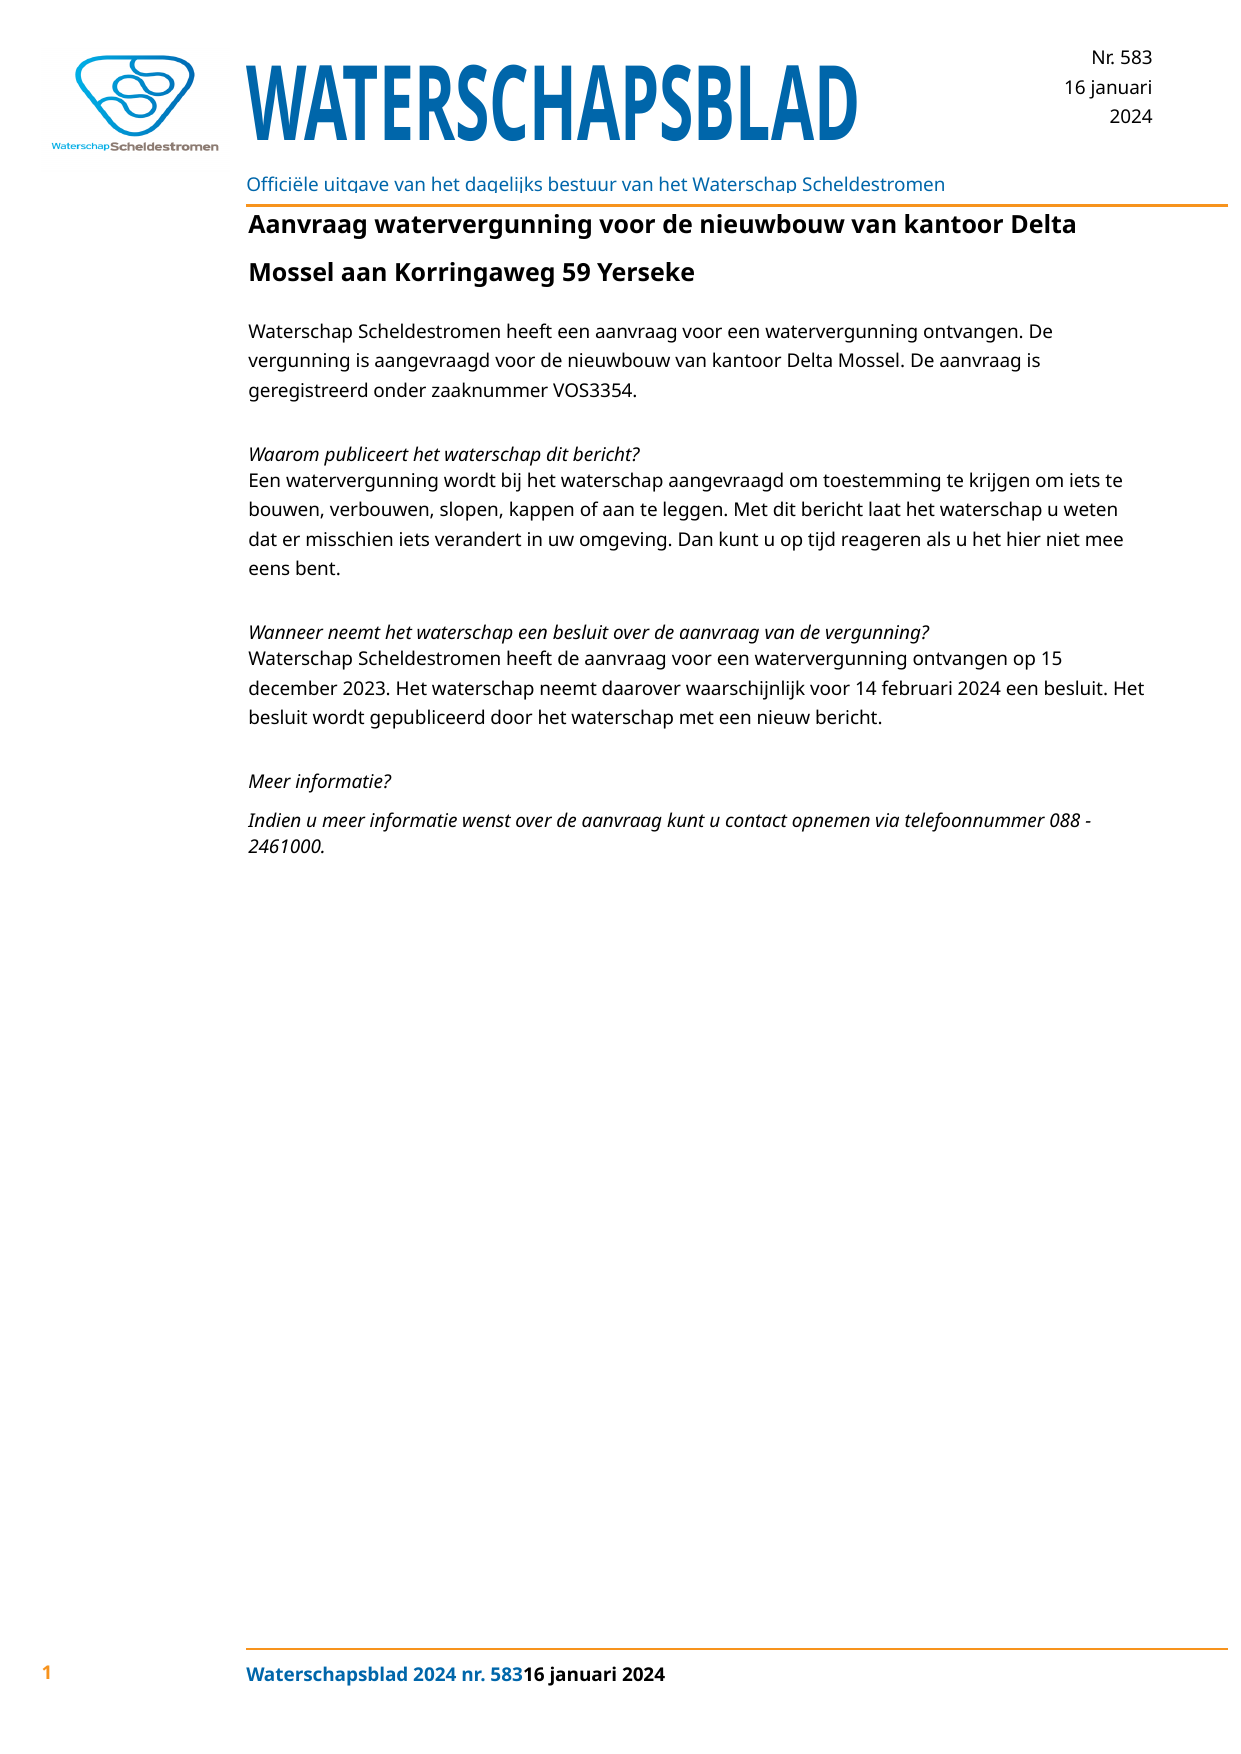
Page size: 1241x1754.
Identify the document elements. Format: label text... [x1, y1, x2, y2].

text Waterschap Scheldestromen heeft een aanvraag voor een watervergunning ontvangen. De vergunning is aangevraagd voor de nieuwbouw van kantoor Delta Mossel. De aanvraag is geregistreerd onder zaaknummer VOS3354. [248, 318, 1152, 403]
text Waarom publiceert het waterschap dit bericht? [248, 441, 1152, 467]
text Wanneer neemt het waterschap een besluit over de aanvraag van de vergunning? [248, 619, 1152, 645]
text Indien u meer informatie wenst over de aanvraag kunt u contact opnemen via telefoonnummer 088 - 2461000. [248, 808, 1152, 859]
picture [41, 47, 231, 172]
text Een watervergunning wordt bij het waterschap aangevraagd om toestemming te krijgen om iets te bouwen, verbouwen, slopen, kappen of aan te leggen. Met dit bericht laat het waterschap u weten dat er misschien iets verandert in uw omgeving. Dan kunt u op tijd reageren als u het hier niet mee eens bent. [248, 467, 1152, 581]
text Waterschap Scheldestromen heeft de aanvraag voor een watervergunning ontvangen op 15 december 2023. Het waterschap neemt daarover waarschijnlijk voor 14 februari 2024 een besluit. Het besluit wordt gepubliceerd door het waterschap met een nieuw bericht. [248, 645, 1152, 730]
text Meer informatie? [248, 768, 1152, 794]
text Aanvraag watervergunning voor de nieuwbouw van kantoor Delta Mossel aan Korringaweg 59 Yerseke [248, 207, 1152, 288]
